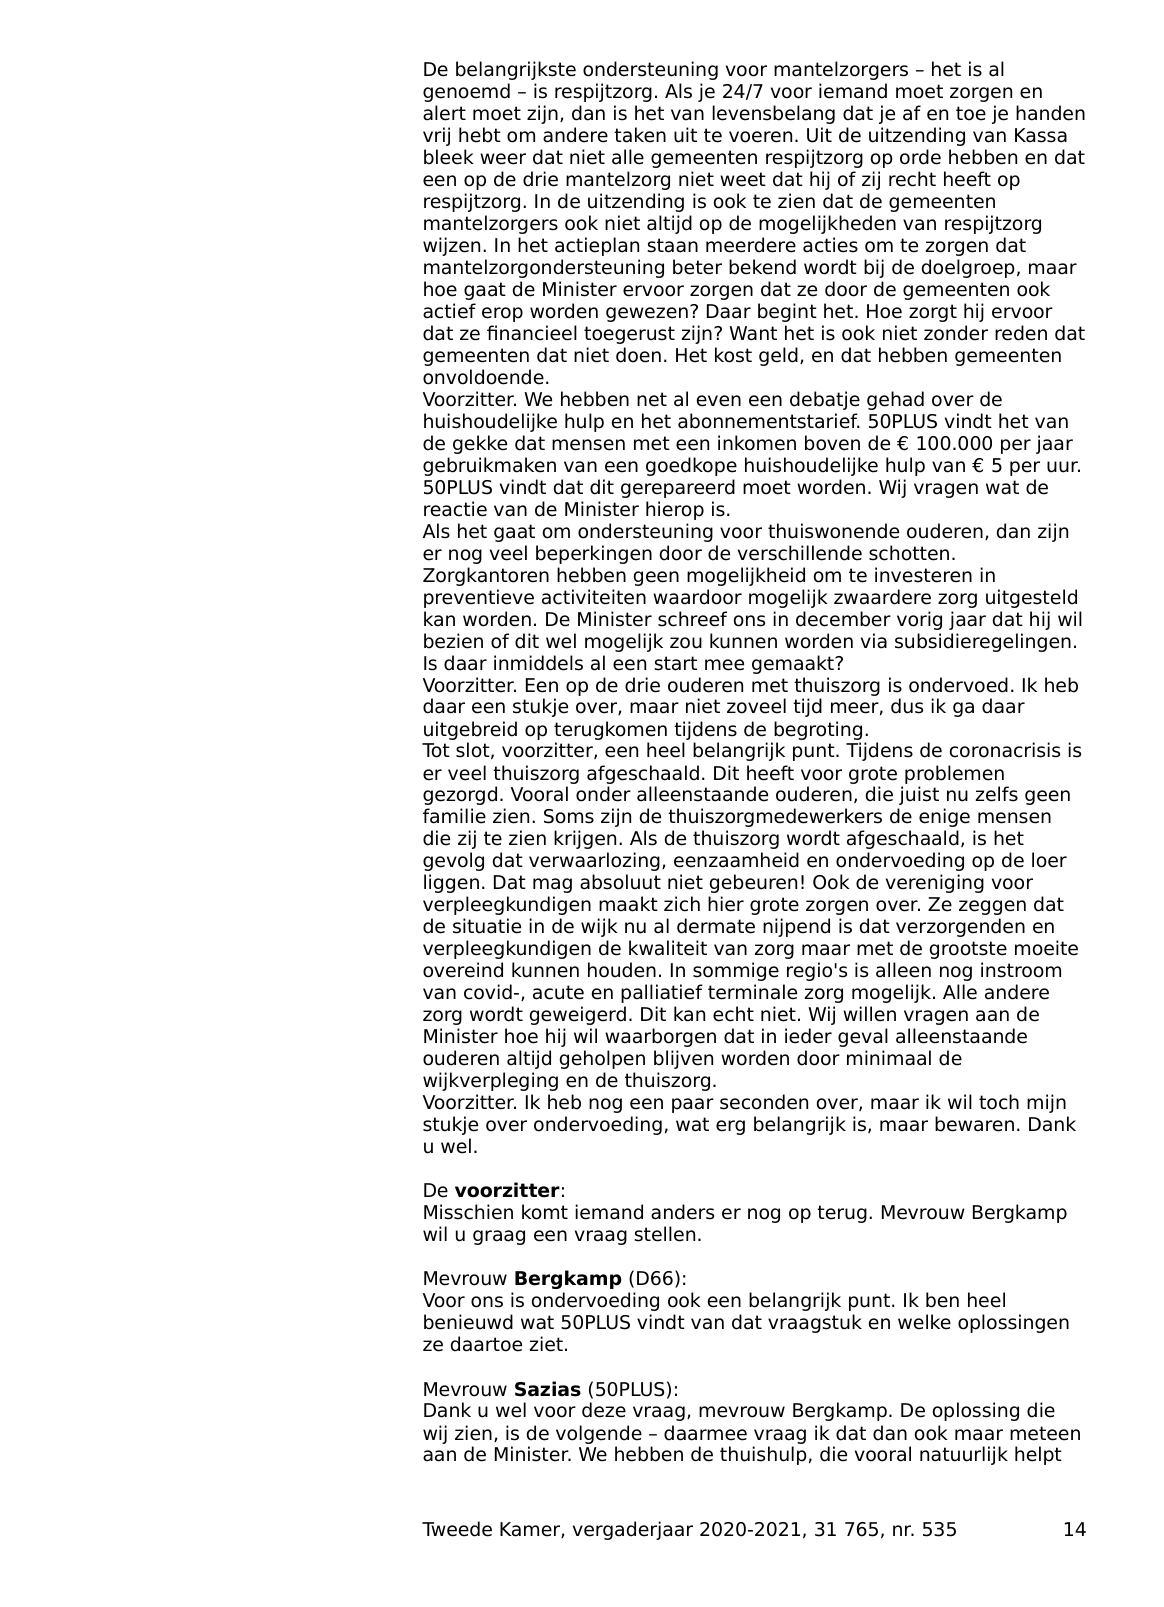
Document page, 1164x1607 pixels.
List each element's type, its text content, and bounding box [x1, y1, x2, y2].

text Misschien komt iemand anders er nog op terug. Mevrouw Bergkamp wil u graag een vraag stellen. [422, 1202, 1087, 1246]
text Als het gaat om ondersteuning voor thuiswonende ouderen, dan zijn er nog veel beperkingen door de verschillende schotten. Zorgkantoren hebben geen mogelijkheid om te investeren in preventieve activiteiten waardoor mogelijk zwaardere zorg uitgesteld kan worden. De Minister schreef ons in december vorig jaar dat hij wil bezien of dit wel mogelijk zou kunnen worden via subsidieregelingen. Is daar inmiddels al een start mee gemaakt? [422, 521, 1087, 674]
text Mevrouw Bergkamp (D66): [422, 1268, 1087, 1290]
text Voorzitter. Een op de drie ouderen met thuiszorg is ondervoed. Ik heb daar een stukje over, maar niet zoveel tijd meer, dus ik ga daar uitgebreid op terugkomen tijdens de begroting. [422, 674, 1087, 740]
text Mevrouw Sazias (50PLUS): [422, 1378, 1087, 1400]
text Tot slot, voorzitter, een heel belangrijk punt. Tijdens de coronacrisis is er veel thuiszorg afgeschaald. Dit heeft voor grote problemen gezorgd. Vooral onder alleenstaande ouderen, die juist nu zelfs geen familie zien. Soms zijn de thuiszorgmedewerkers de enige mensen die zij te zien krijgen. Als de thuiszorg wordt afgeschaald, is het gevolg dat verwaarlozing, eenzaamheid en ondervoeding op de loer liggen. Dat mag absoluut niet gebeuren! Ook de vereniging voor verpleegkundigen maakt zich hier grote zorgen over. Ze zeggen dat de situatie in de wijk nu al dermate nijpend is dat verzorgenden en verpleegkundigen de kwaliteit van zorg maar met de grootste moeite overeind kunnen houden. In sommige regio's is alleen nog instroom van covid-, acute en palliatief terminale zorg mogelijk. Alle andere zorg wordt geweigerd. Dit kan echt niet. Wij willen vragen aan de Minister hoe hij wil waarborgen dat in ieder geval alleenstaande ouderen altijd geholpen blijven worden door minimaal de wijkverpleging en de thuiszorg. [422, 740, 1087, 1092]
text De belangrijkste ondersteuning voor mantelzorgers – het is al genoemd – is respijtzorg. Als je 24/7 voor iemand moet zorgen en alert moet zijn, dan is het van levensbelang dat je af en toe je handen vrij hebt om andere taken uit te voeren. Uit de uitzending van Kassa bleek weer dat niet alle gemeenten respijtzorg op orde hebben en dat een op de drie mantelzorg niet weet dat hij of zij recht heeft op respijtzorg. In de uitzending is ook te zien dat de gemeenten mantelzorgers ook niet altijd op de mogelijkheden van respijtzorg wijzen. In het actieplan staan meerdere acties om te zorgen dat mantelzorgondersteuning beter bekend wordt bij de doelgroep, maar hoe gaat de Minister ervoor zorgen dat ze door de gemeenten ook actief erop worden gewezen? Daar begint het. Hoe zorgt hij ervoor dat ze financieel toegerust zijn? Want het is ook niet zonder reden dat gemeenten dat niet doen. Het kost geld, en dat hebben gemeenten onvoldoende. [422, 59, 1087, 389]
text Voor ons is ondervoeding ook een belangrijk punt. Ik ben heel benieuwd wat 50PLUS vindt van dat vraagstuk en welke oplossingen ze daartoe ziet. [422, 1290, 1087, 1356]
text Voorzitter. We hebben net al even een debatje gehad over de huishoudelijke hulp en het abonnementstarief. 50PLUS vindt het van de gekke dat mensen met een inkomen boven de € 100.000 per jaar gebruikmaken van een goedkope huishoudelijke hulp van € 5 per uur. 50PLUS vindt dat dit gerepareerd moet worden. Wij vragen wat de reactie van de Minister hierop is. [422, 389, 1087, 521]
text Voorzitter. Ik heb nog een paar seconden over, maar ik wil toch mijn stukje over ondervoeding, wat erg belangrijk is, maar bewaren. Dank u wel. [422, 1092, 1087, 1158]
text De voorzitter: [422, 1180, 1087, 1202]
text Dank u wel voor deze vraag, mevrouw Bergkamp. De oplossing die wij zien, is de volgende – daarmee vraag ik dat dan ook maar meteen aan de Minister. We hebben de thuishulp, die vooral natuurlijk helpt [422, 1400, 1087, 1466]
